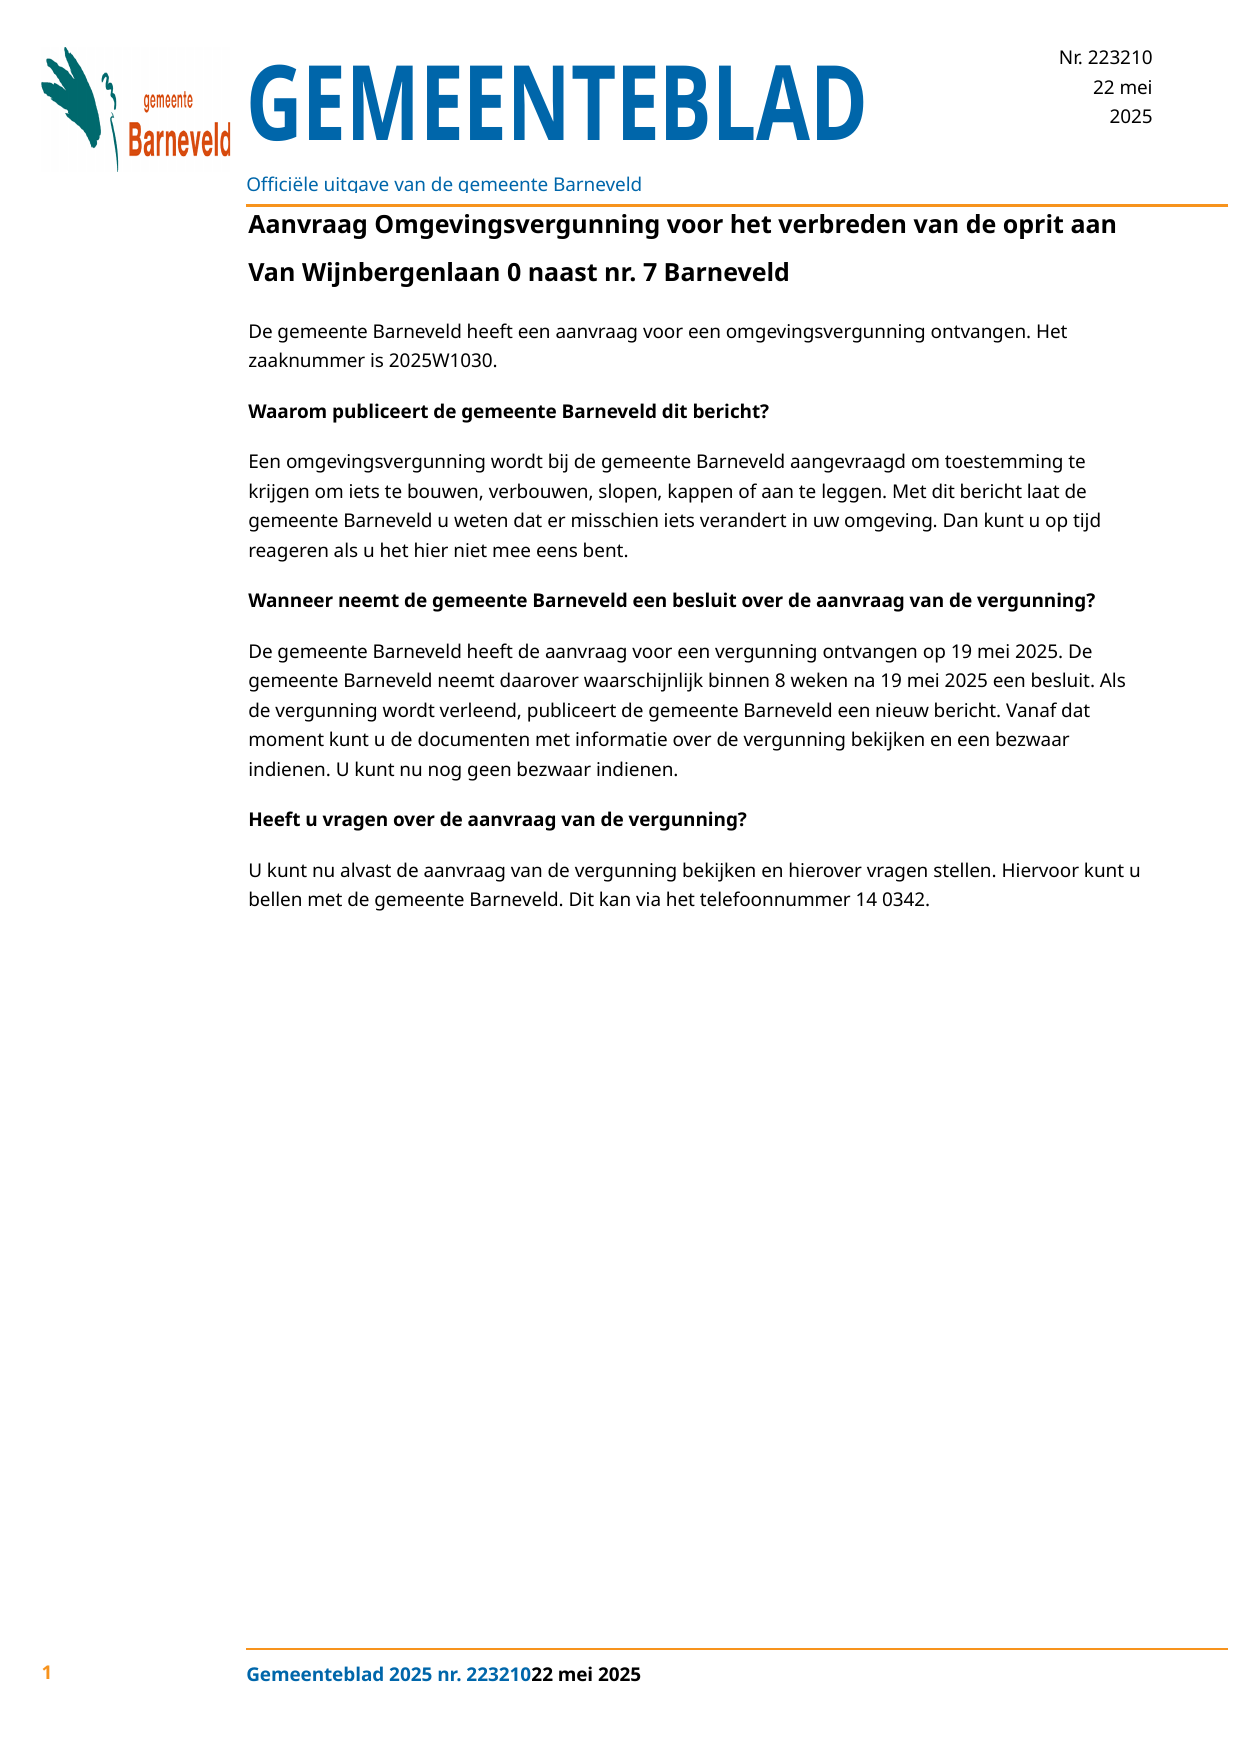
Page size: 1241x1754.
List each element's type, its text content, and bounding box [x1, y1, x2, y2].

text U kunt nu alvast de aanvraag van de vergunning bekijken en hierover vragen stellen. Hiervoor kunt u bellen met de gemeente Barneveld. Dit kan via het telefoonnummer 14 0342. [248, 857, 1152, 912]
text De gemeente Barneveld heeft een aanvraag voor een omgevingsvergunning ontvangen. Het zaaknummer is 2025W1030. [248, 318, 1152, 373]
picture [41, 47, 231, 172]
text Een omgevingsvergunning wordt bij de gemeente Barneveld aangevraagd om toestemming te krijgen om iets te bouwen, verbouwen, slopen, kappen of aan te leggen. Met dit bericht laat de gemeente Barneveld u weten dat er misschien iets verandert in uw omgeving. Dan kunt u op tijd reageren als u het hier niet mee eens bent. [248, 448, 1152, 563]
text De gemeente Barneveld heeft de aanvraag voor een vergunning ontvangen op 19 mei 2025. De gemeente Barneveld neemt daarover waarschijnlijk binnen 8 weken na 19 mei 2025 een besluit. Als de vergunning wordt verleend, publiceert de gemeente Barneveld een nieuw bericht. Vanaf dat moment kunt u de documenten met informatie over de vergunning bekijken en een bezwaar indienen. U kunt nu nog geen bezwaar indienen. [248, 638, 1152, 782]
text Aanvraag Omgevingsvergunning voor het verbreden van de oprit aan Van Wijnbergenlaan 0 naast nr. 7 Barneveld [248, 207, 1152, 288]
text Waarom publiceert de gemeente Barneveld dit bericht? [248, 398, 1152, 424]
text Heeft u vragen over de aanvraag van de vergunning? [248, 807, 1152, 832]
text Wanneer neemt de gemeente Barneveld een besluit over de aanvraag van de vergunning? [248, 587, 1152, 613]
